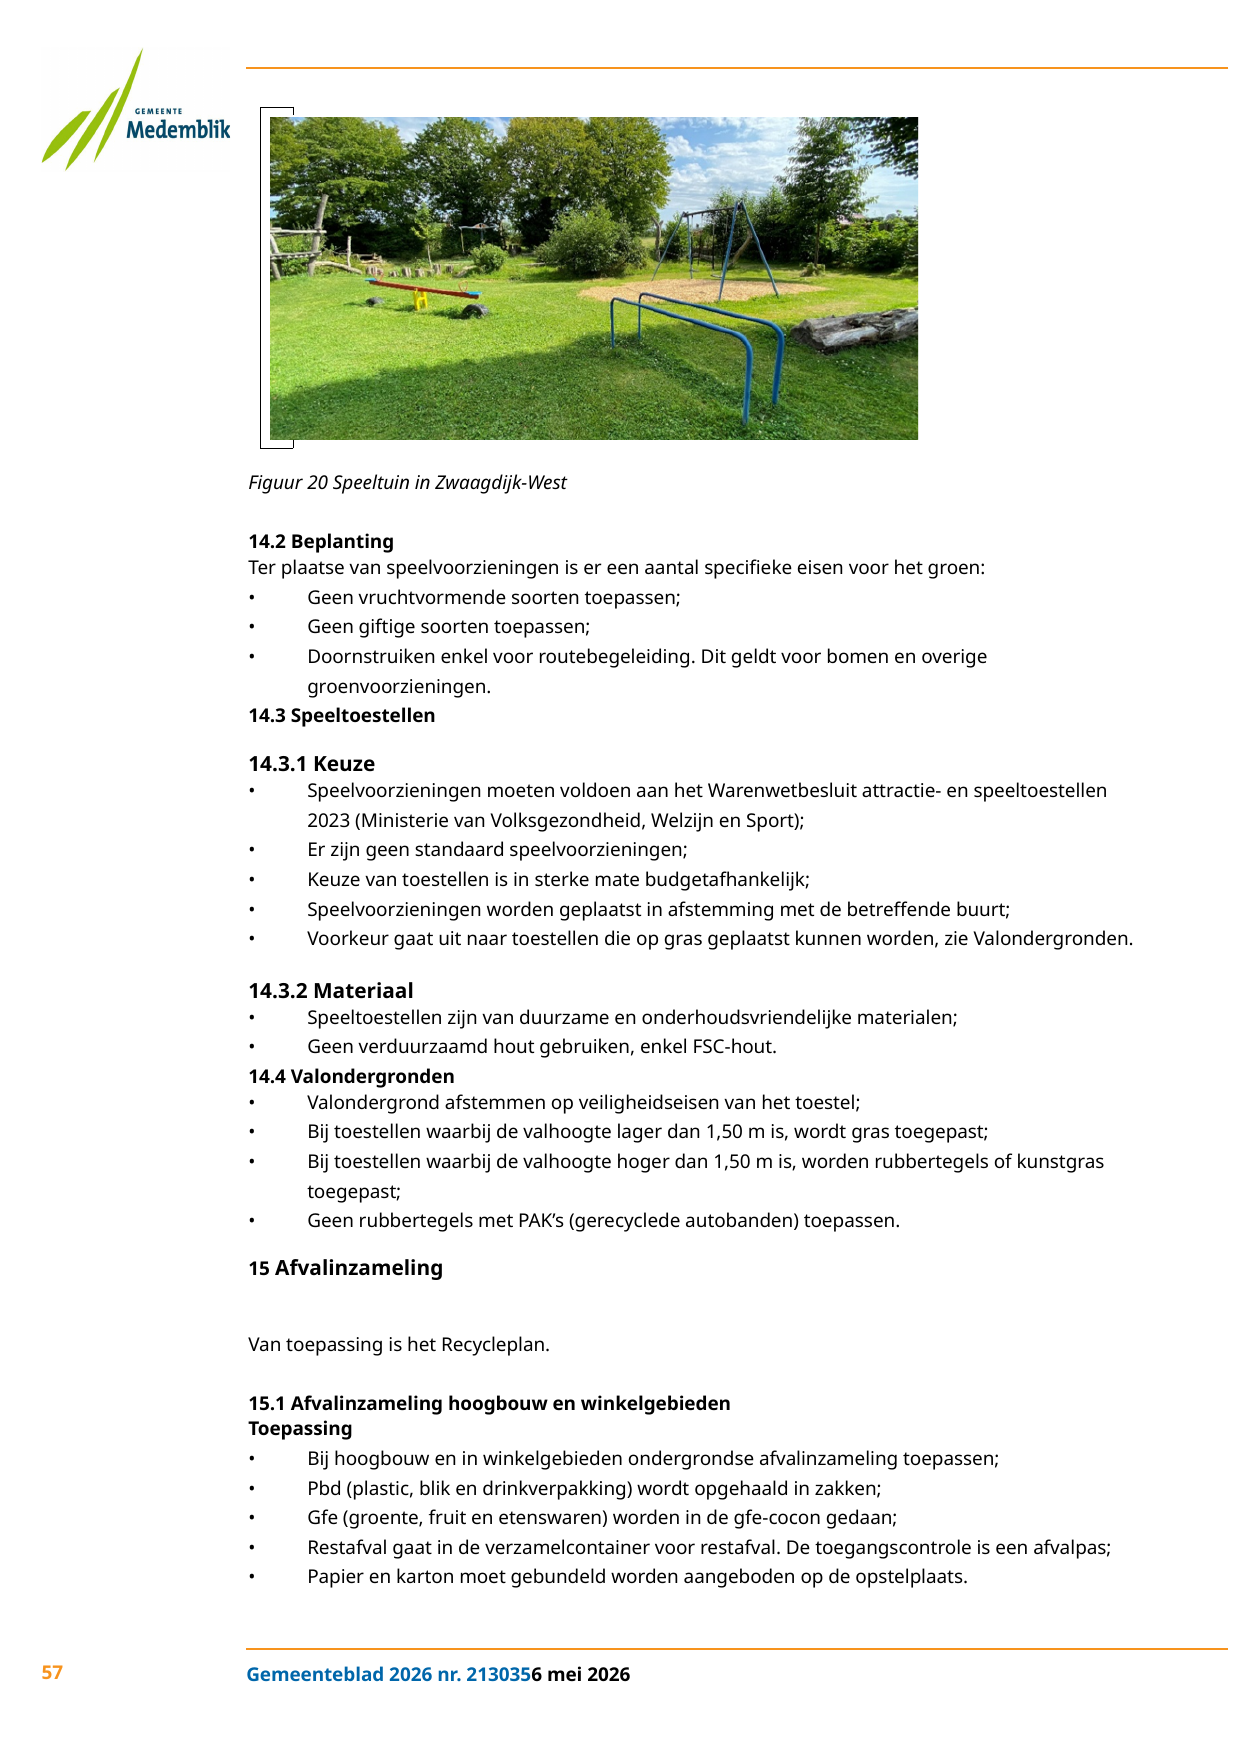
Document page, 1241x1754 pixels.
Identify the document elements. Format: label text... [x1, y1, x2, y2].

picture [41, 47, 231, 172]
list Valondergrond afstemmen op veiligheidseisen van het toestel; [248, 1089, 1152, 1115]
list Papier en karton moet gebundeld worden aangeboden op de opstelplaats. [248, 1563, 1152, 1589]
list Gfe (groente, fruit en etenswaren) worden in de gfe-cocon gedaan; [248, 1504, 1152, 1530]
text 14.2 Beplanting [248, 529, 1152, 554]
list Bij hoogbouw en in winkelgebieden ondergrondse afvalinzameling toepassen; [248, 1445, 1152, 1471]
list Restafval gaat in de verzamelcontainer voor restafval. De toegangscontrole is een afvalpas; [248, 1534, 1152, 1560]
list Geen verduurzaamd hout gebruiken, enkel FSC-hout. [248, 1034, 1152, 1059]
text 14.3.1 Keuze [248, 749, 1152, 777]
text 15 Afvalinzameling [248, 1253, 1152, 1281]
text Van toepassing is het Recycleplan. [248, 1331, 1152, 1356]
list Bij toestellen waarbij de valhoogte hoger dan 1,50 m is, worden rubbertegels of kunstgras toegepast; [248, 1148, 1152, 1203]
text Figuur 20 Speeltuin in Zwaagdijk-West [248, 469, 1152, 495]
list Er zijn geen standaard speelvoorzieningen; [248, 837, 1152, 862]
text 14.4 Valondergronden [248, 1063, 1152, 1089]
list Keuze van toestellen is in sterke mate budgetafhankelijk; [248, 866, 1152, 892]
list Geen rubbertegels met PAK’s (gerecyclede autobanden) toepassen. [248, 1207, 1152, 1233]
text 14.3.2 Materiaal [248, 976, 1152, 1004]
list Geen vruchtvormende soorten toepassen; [248, 584, 1152, 610]
list Pbd (plastic, blik en drinkverpakking) wordt opgehaald in zakken; [248, 1475, 1152, 1501]
list Speelvoorzieningen moeten voldoen aan het Warenwetbesluit attractie- en speeltoestellen 2023 (Ministerie van Volksgezondheid, Welzijn en Sport); [248, 777, 1152, 833]
list Doornstruiken enkel voor routebegeleiding. Dit geldt voor bomen en overige groenvoorzieningen. [248, 643, 1152, 698]
list Voorkeur gaat uit naar toestellen die op gras geplaatst kunnen worden, zie Valondergronden. [248, 925, 1152, 951]
list Bij toestellen waarbij de valhoogte lager dan 1,50 m is, wordt gras toegepast; [248, 1119, 1152, 1144]
picture [268, 115, 919, 440]
list Speelvoorzieningen worden geplaatst in afstemming met de betreffende buurt; [248, 896, 1152, 921]
text Toepassing [248, 1416, 1152, 1441]
list Geen giftige soorten toepassen; [248, 614, 1152, 639]
text 15.1 Afvalinzameling hoogbouw en winkelgebieden [248, 1390, 1152, 1416]
list Speeltoestellen zijn van duurzame en onderhoudsvriendelijke materialen; [248, 1004, 1152, 1030]
text 14.3 Speeltoestellen [248, 702, 1152, 728]
text Ter plaatse van speelvoorzieningen is er een aantal specifieke eisen voor het groen: [248, 554, 1152, 580]
